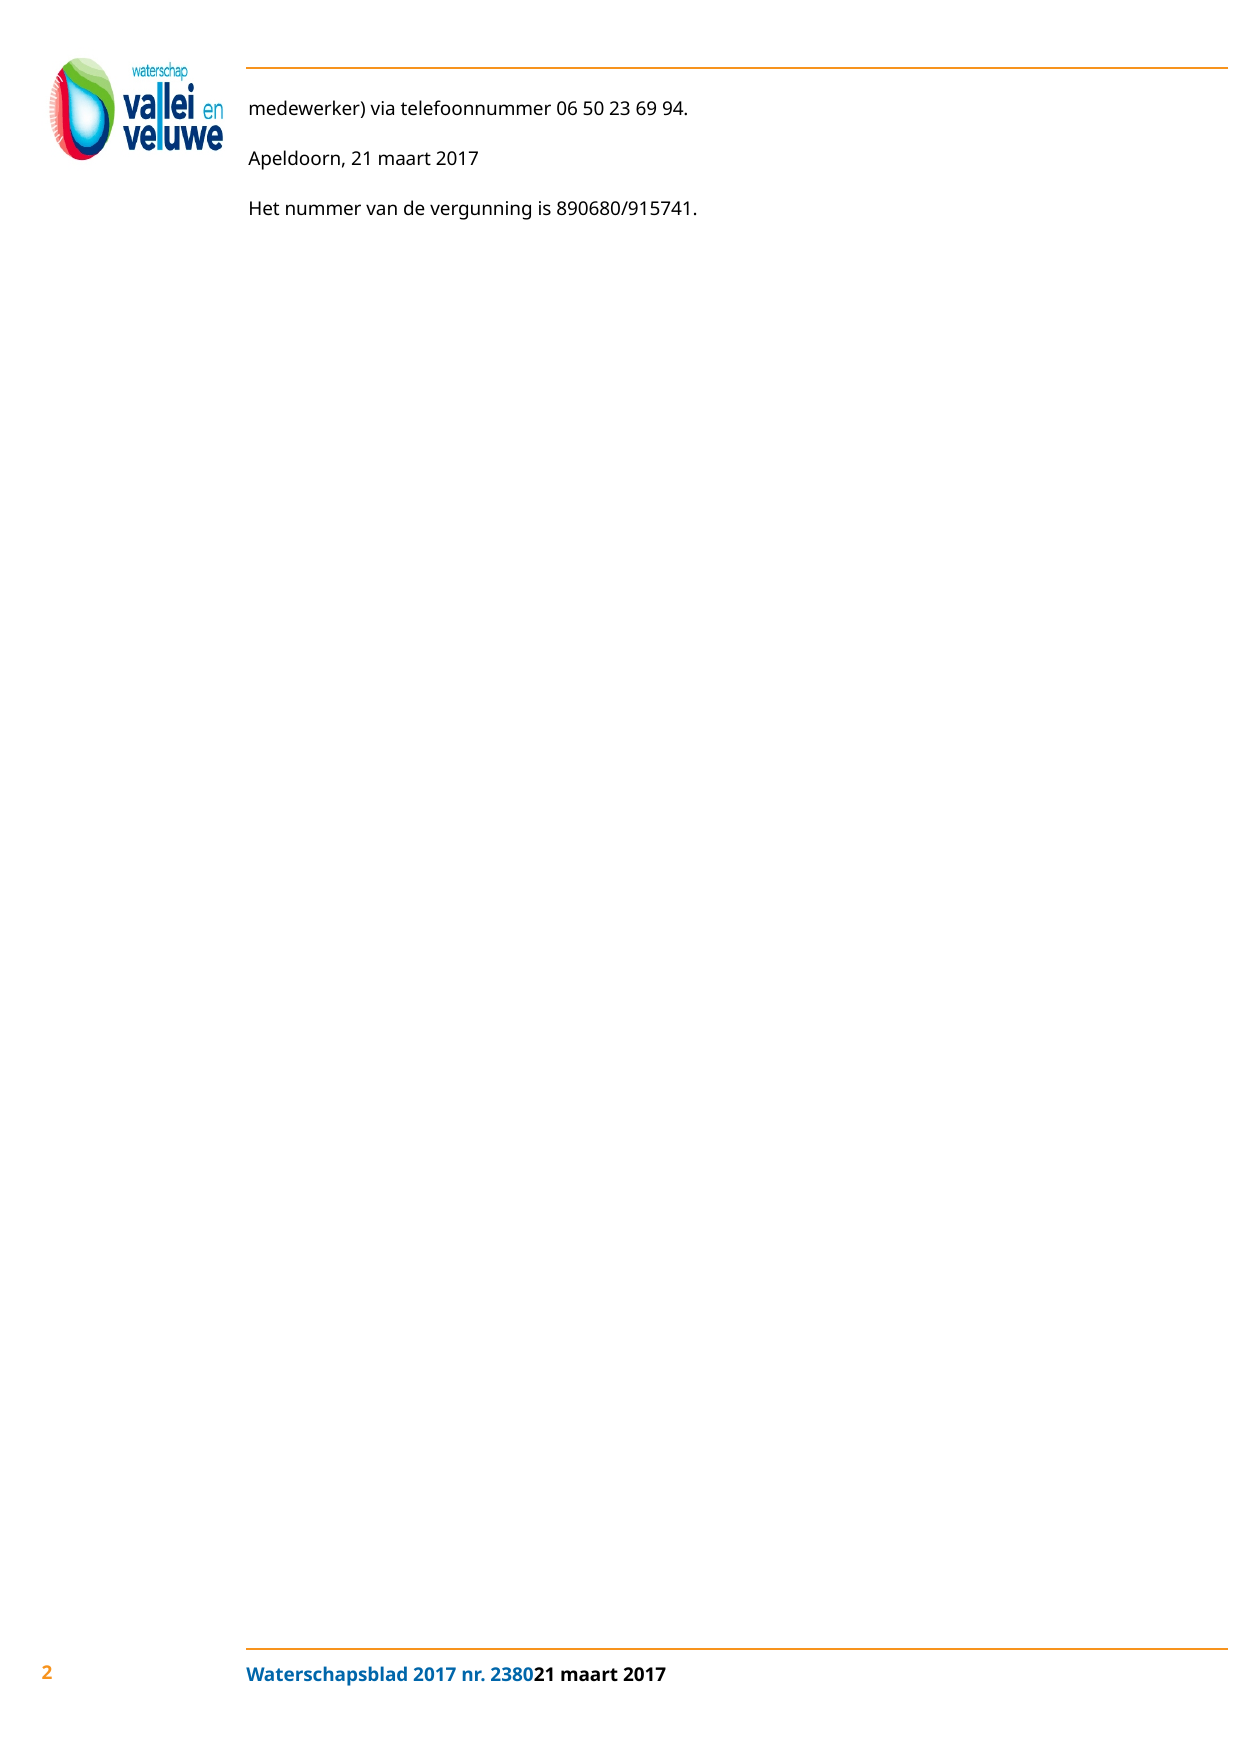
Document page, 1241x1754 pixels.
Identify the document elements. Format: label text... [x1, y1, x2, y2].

text medewerker) via telefoonnummer 06 50 23 69 94. [248, 95, 1152, 121]
text Het nummer van de vergunning is 890680/915741. [248, 196, 1152, 221]
text Apeldoorn, 21 maart 2017 [248, 145, 1152, 171]
picture [41, 47, 231, 172]
